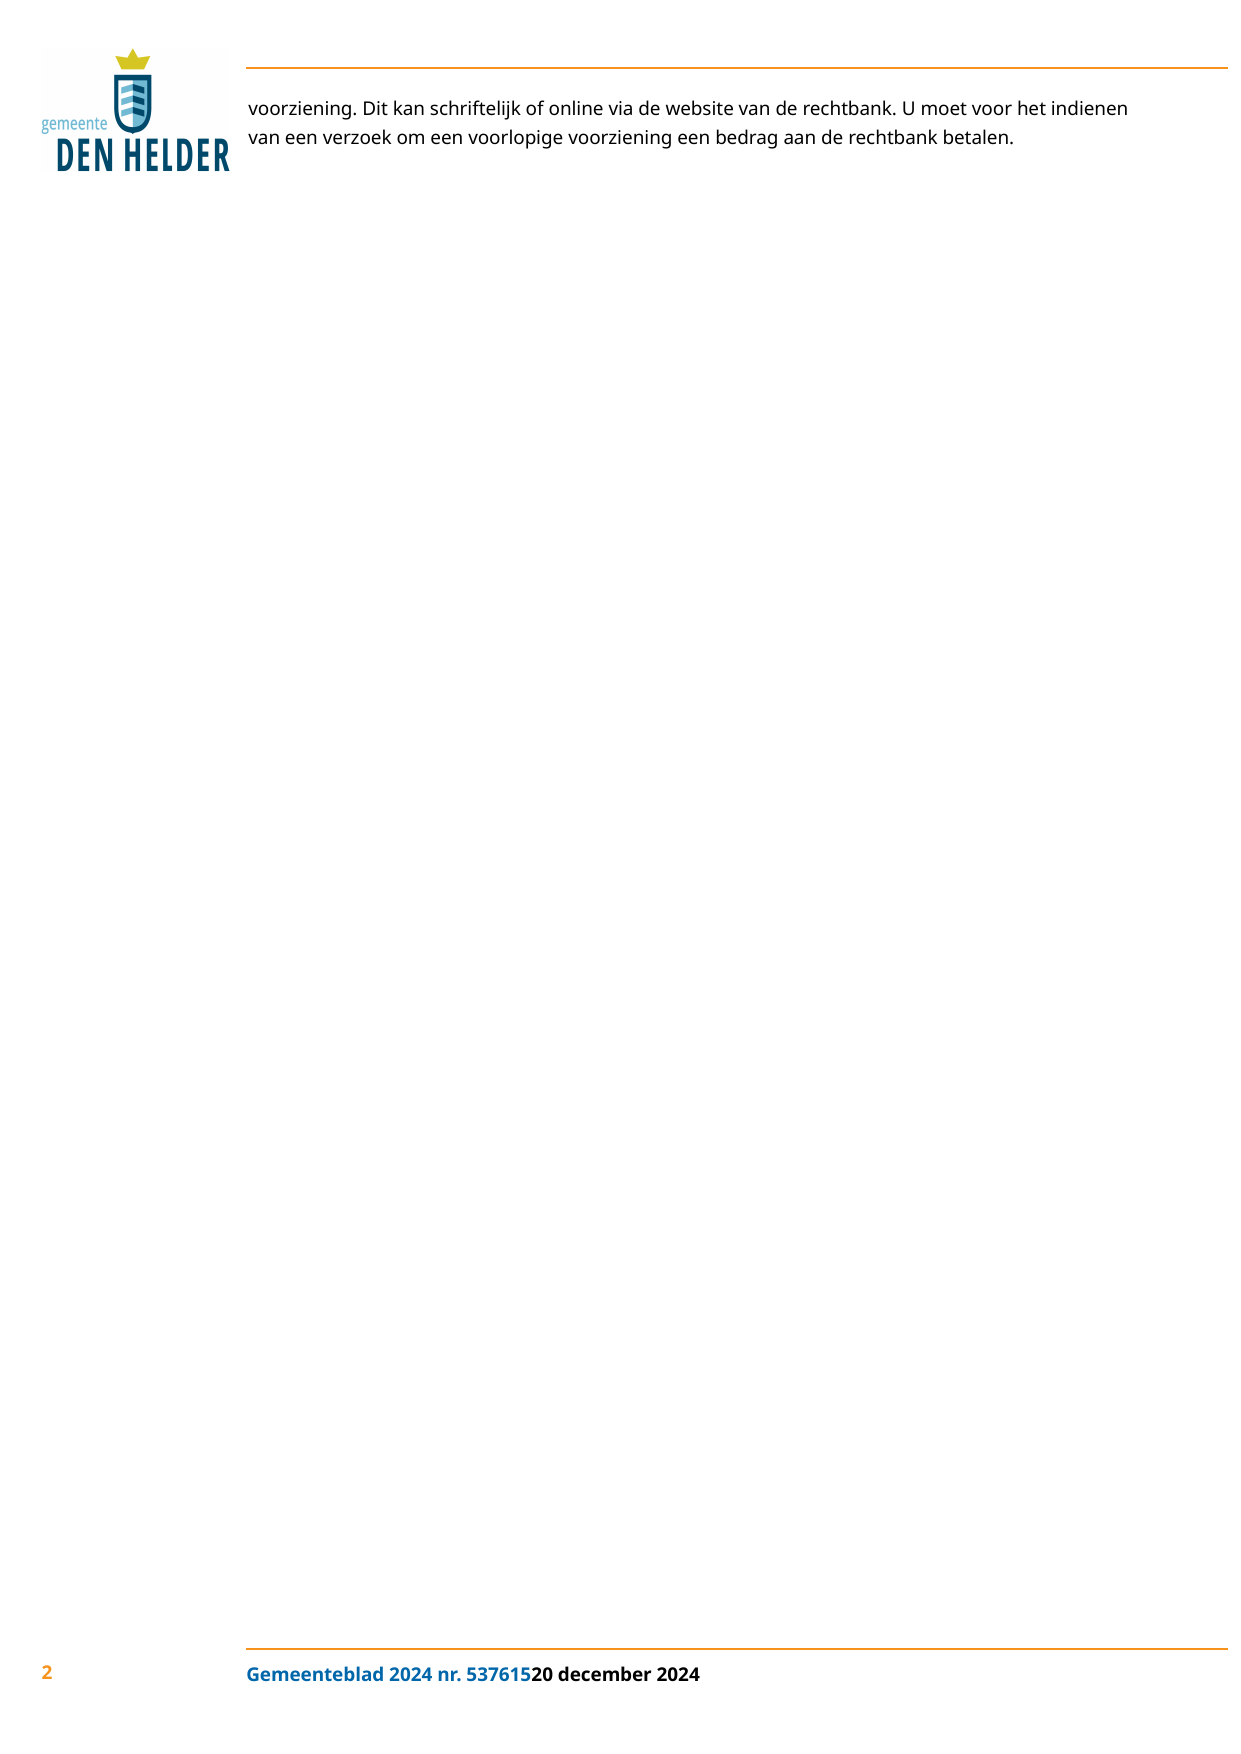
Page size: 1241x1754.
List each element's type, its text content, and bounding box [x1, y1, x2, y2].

picture [220, 160, 224, 172]
picture [182, 144, 187, 165]
picture [63, 144, 68, 165]
picture [100, 154, 106, 172]
picture [130, 157, 135, 172]
text voorziening. Dit kan schriftelijk of online via de website van de rechtbank. U moet voor het indienen van een verzoek om een voorlopige voorziening een bedrag aan de rechtbank betalen. [248, 95, 1152, 150]
picture [41, 47, 231, 172]
